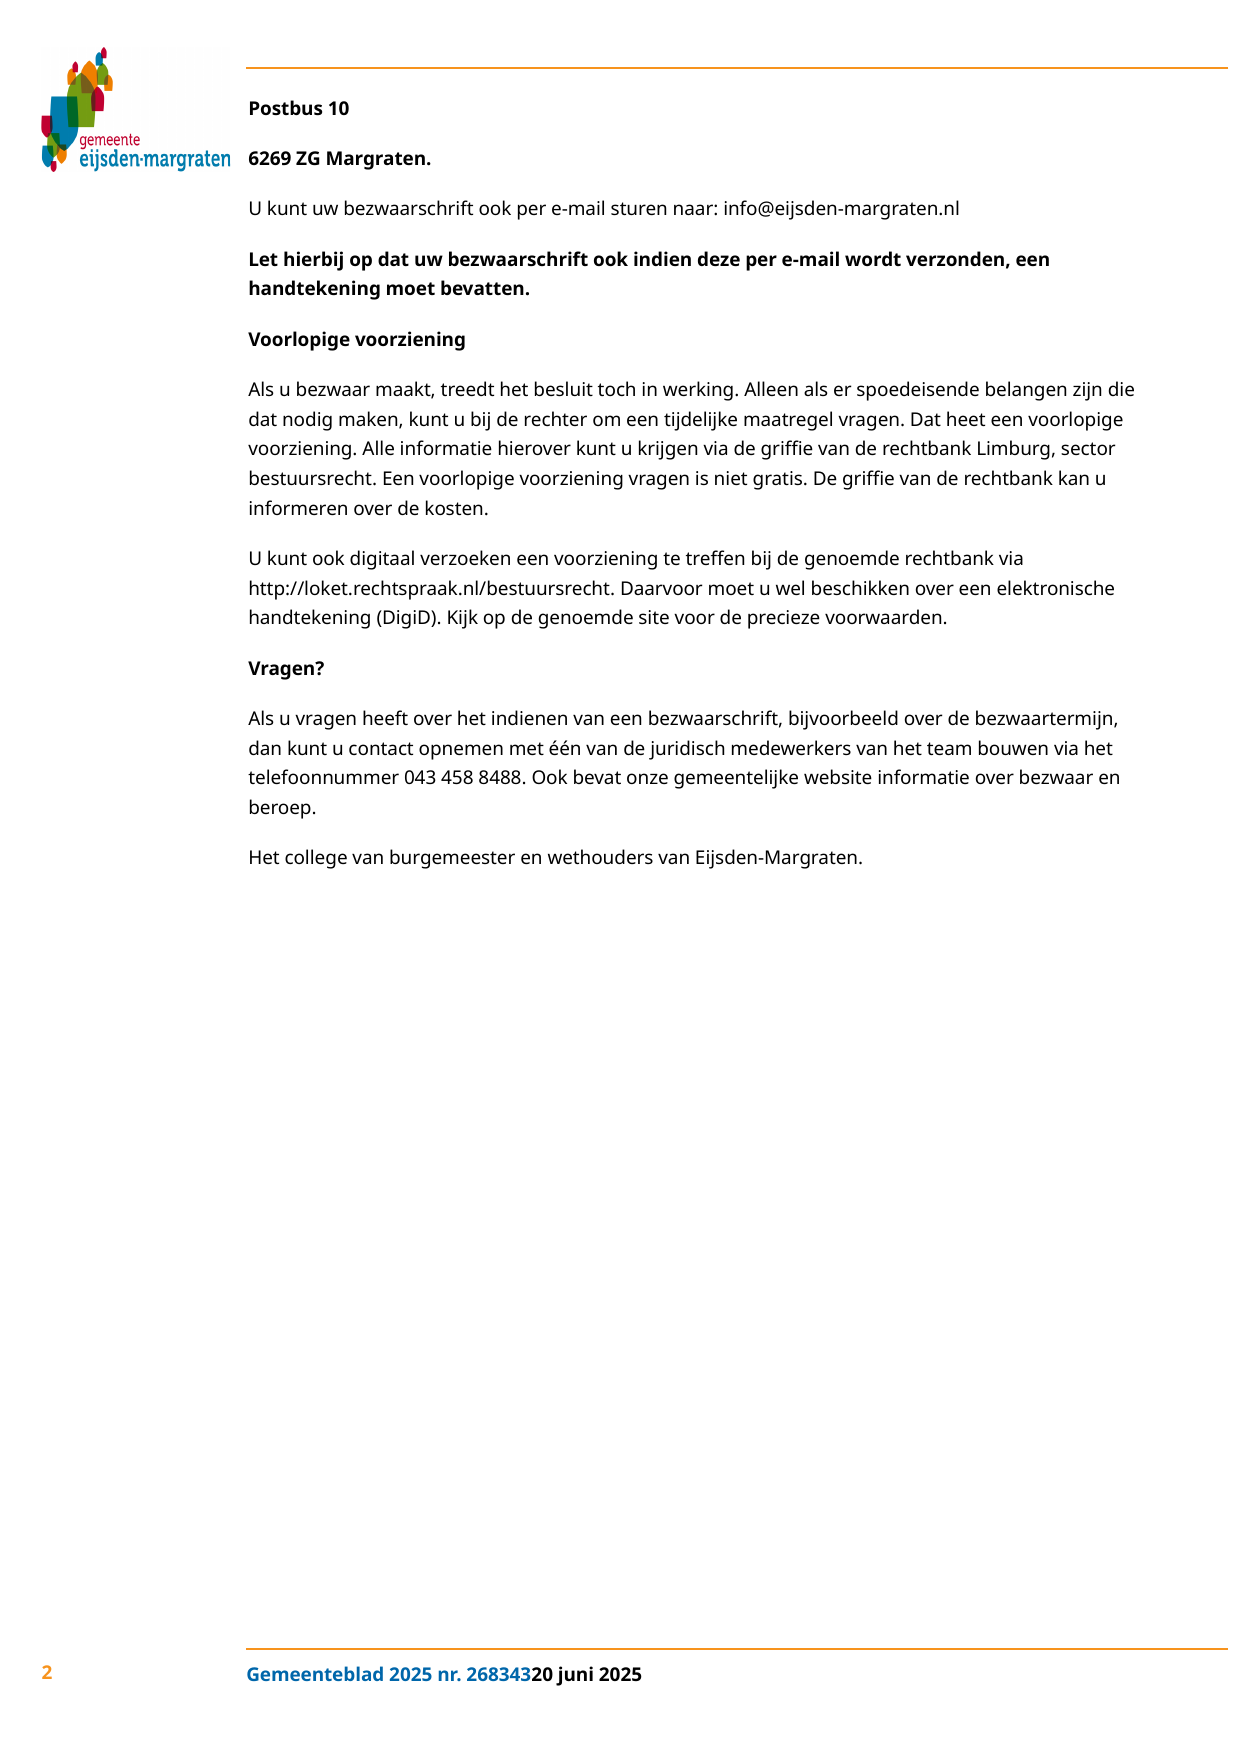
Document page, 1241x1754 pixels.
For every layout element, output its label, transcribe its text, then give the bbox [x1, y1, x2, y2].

text Postbus 10 [248, 95, 1152, 121]
text 6269 ZG Margraten. [248, 145, 1152, 171]
text Als u vragen heeft over het indienen van een bezwaarschrift, bijvoorbeeld over de bezwaartermijn, dan kunt u contact opnemen met één van de juridisch medewerkers van het team bouwen via het telefoonnummer 043 458 8488. Ook bevat onze gemeentelijke website informatie over bezwaar en beroep. [248, 705, 1152, 820]
text U kunt ook digitaal verzoeken een voorziening te treffen bij de genoemde rechtbank via http://loket.rechtspraak.nl/bestuursrecht. Daarvoor moet u wel beschikken over een elektronische handtekening (DigiD). Kijk op de genoemde site voor de precieze voorwaarden. [248, 545, 1152, 630]
picture [41, 47, 231, 172]
text Als u bezwaar maakt, treedt het besluit toch in werking. Alleen als er spoedeisende belangen zijn die dat nodig maken, kunt u bij de rechter om een tijdelijke maatregel vragen. Dat heet een voorlopige voorziening. Alle informatie hierover kunt u krijgen via de griffie van de rechtbank Limburg, sector bestuursrecht. Een voorlopige voorziening vragen is niet gratis. De griffie van de rechtbank kan u informeren over de kosten. [248, 376, 1152, 521]
text Voorlopige voorziening [248, 326, 1152, 352]
text U kunt uw bezwaarschrift ook per e-mail sturen naar: info@eijsden-margraten.nl [248, 196, 1152, 221]
text Het college van burgemeester en wethouders van Eijsden-Margraten. [248, 844, 1152, 870]
text Vragen? [248, 655, 1152, 681]
text Let hierbij op dat uw bezwaarschrift ook indien deze per e-mail wordt verzonden, een handtekening moet bevatten. [248, 246, 1152, 301]
